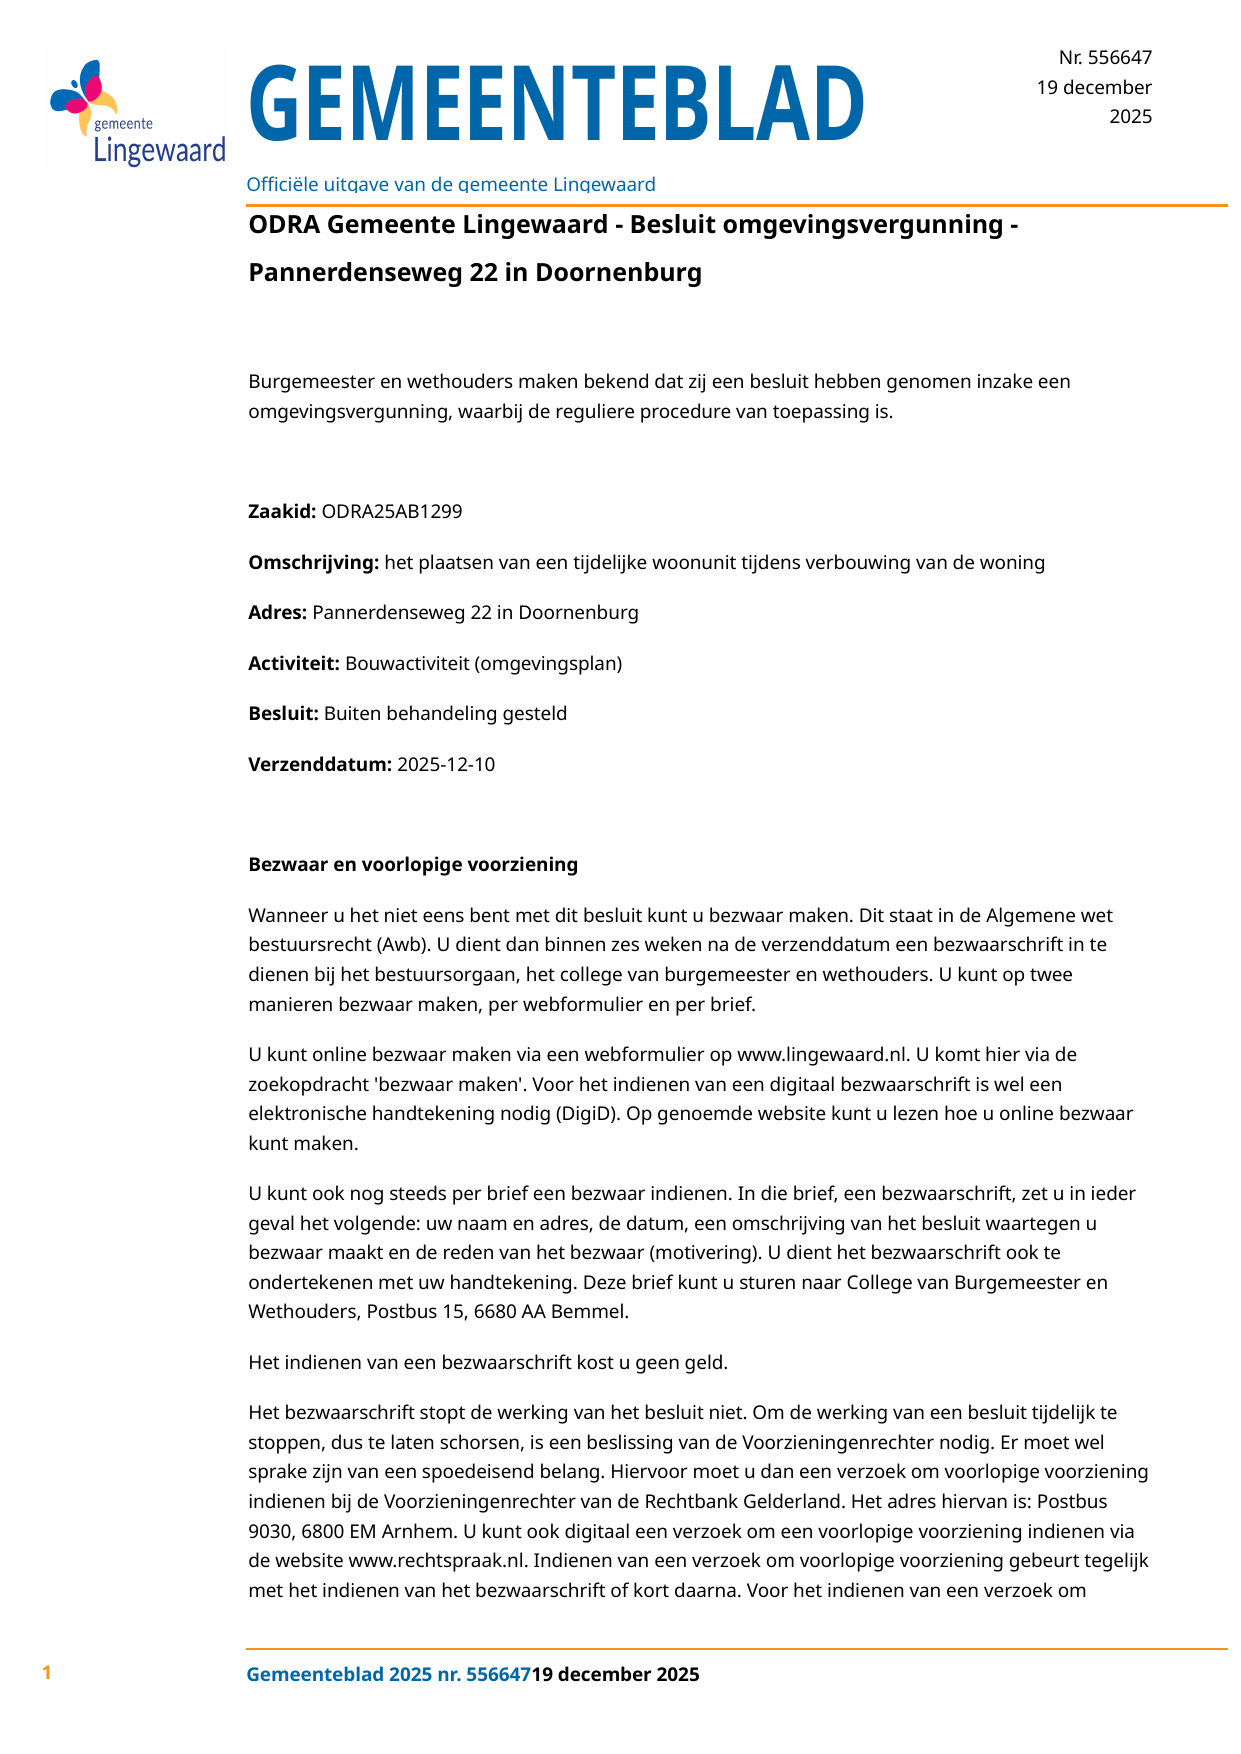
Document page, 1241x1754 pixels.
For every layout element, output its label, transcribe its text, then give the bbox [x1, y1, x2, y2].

text Wanneer u het niet eens bent met dit besluit kunt u bezwaar maken. Dit staat in de Algemene wet bestuursrecht (Awb). U dient dan binnen zes weken na de verzenddatum een bezwaarschrift in te dienen bij het bestuursorgaan, het college van burgemeester en wethouders. U kunt op twee manieren bezwaar maken, per webformulier en per brief. [248, 902, 1152, 1017]
text ODRA Gemeente Lingewaard - Besluit omgevingsvergunning - Pannerdenseweg 22 in Doornenburg [248, 207, 1152, 288]
text Het bezwaarschrift stopt de werking van het besluit niet. Om de werking van een besluit tijdelijk te stoppen, dus te laten schorsen, is een beslissing van de Voorzieningenrechter nodig. Er moet wel sprake zijn van een spoedeisend belang. Hiervoor moet u dan een verzoek om voorlopige voorziening indienen bij de Voorzieningenrechter van de Rechtbank Gelderland. Het adres hiervan is: Postbus 9030, 6800 EM Arnhem. U kunt ook digitaal een verzoek om een voorlopige voorziening indienen via de website www.rechtspraak.nl. Indienen van een verzoek om voorlopige voorziening gebeurt tegelijk met het indienen van het bezwaarschrift of kort daarna. Voor het indienen van een verzoek om [248, 1399, 1152, 1603]
text Het indienen van een bezwaarschrift kost u geen geld. [248, 1349, 1152, 1375]
text U kunt online bezwaar maken via een webformulier op www.lingewaard.nl. U komt hier via de zoekopdracht 'bezwaar maken'. Voor het indienen van een digitaal bezwaarschrift is wel een elektronische handtekening nodig (DigiD). Op genoemde website kunt u lezen hoe u online bezwaar kunt maken. [248, 1041, 1152, 1156]
text Besluit: Buiten behandeling gesteld [248, 700, 1152, 726]
picture [41, 47, 231, 172]
text Zaakid: ODRA25AB1299 [248, 499, 1152, 524]
text Adres: Pannerdenseweg 22 in Doornenburg [248, 599, 1152, 625]
text Verzenddatum: 2025-12-10 [248, 751, 1152, 777]
text Activiteit: Bouwactiviteit (omgevingsplan) [248, 650, 1152, 676]
text Burgemeester en wethouders maken bekend dat zij een besluit hebben genomen inzake een omgevingsvergunning, waarbij de reguliere procedure van toepassing is. [248, 368, 1152, 424]
text Bezwaar en voorlopige voorziening [248, 852, 1152, 877]
text U kunt ook nog steeds per brief een bezwaar indienen. In die brief, een bezwaarschrift, zet u in ieder geval het volgende: uw naam en adres, de datum, een omschrijving van het besluit waartegen u bezwaar maakt en de reden van het bezwaar (motivering). U dient het bezwaarschrift ook te ondertekenen met uw handtekening. Deze brief kunt u sturen naar College van Burgemeester en Wethouders, Postbus 15, 6680 AA Bemmel. [248, 1180, 1152, 1324]
text Omschrijving: het plaatsen van een tijdelijke woonunit tijdens verbouwing van de woning [248, 549, 1152, 575]
